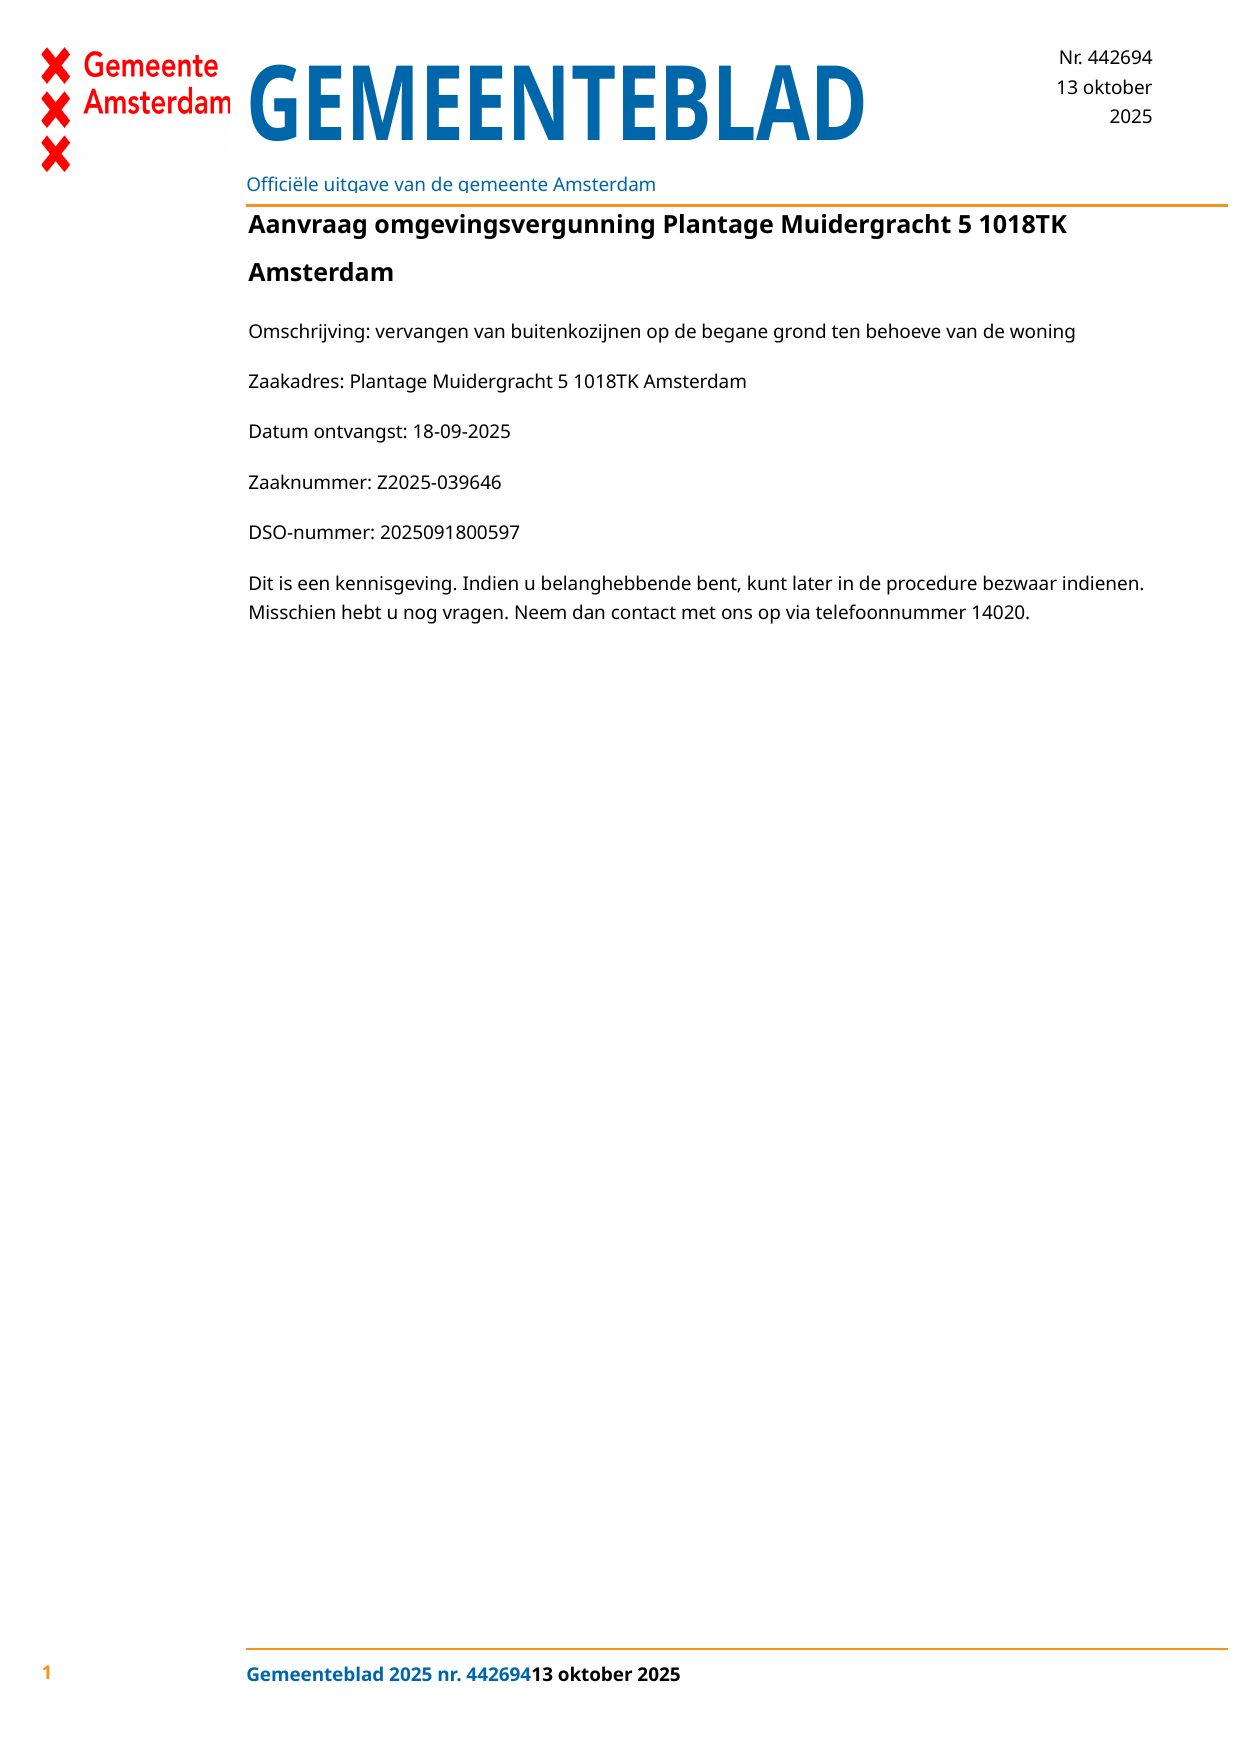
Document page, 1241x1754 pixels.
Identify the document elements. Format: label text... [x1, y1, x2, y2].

text Datum ontvangst: 18-09-2025 [248, 419, 1152, 444]
picture [41, 47, 231, 172]
text Zaaknummer: Z2025-039646 [248, 469, 1152, 495]
text Dit is een kennisgeving. Indien u belanghebbende bent, kunt later in de procedure bezwaar indienen. Misschien hebt u nog vragen. Neem dan contact met ons op via telefoonnummer 14020. [248, 570, 1152, 625]
text Zaakadres: Plantage Muidergracht 5 1018TK Amsterdam [248, 368, 1152, 394]
text DSO-nummer: 2025091800597 [248, 519, 1152, 545]
text Omschrijving: vervangen van buitenkozijnen op de begane grond ten behoeve van de woning [248, 318, 1152, 344]
text Aanvraag omgevingsvergunning Plantage Muidergracht 5 1018TK Amsterdam [248, 207, 1152, 288]
